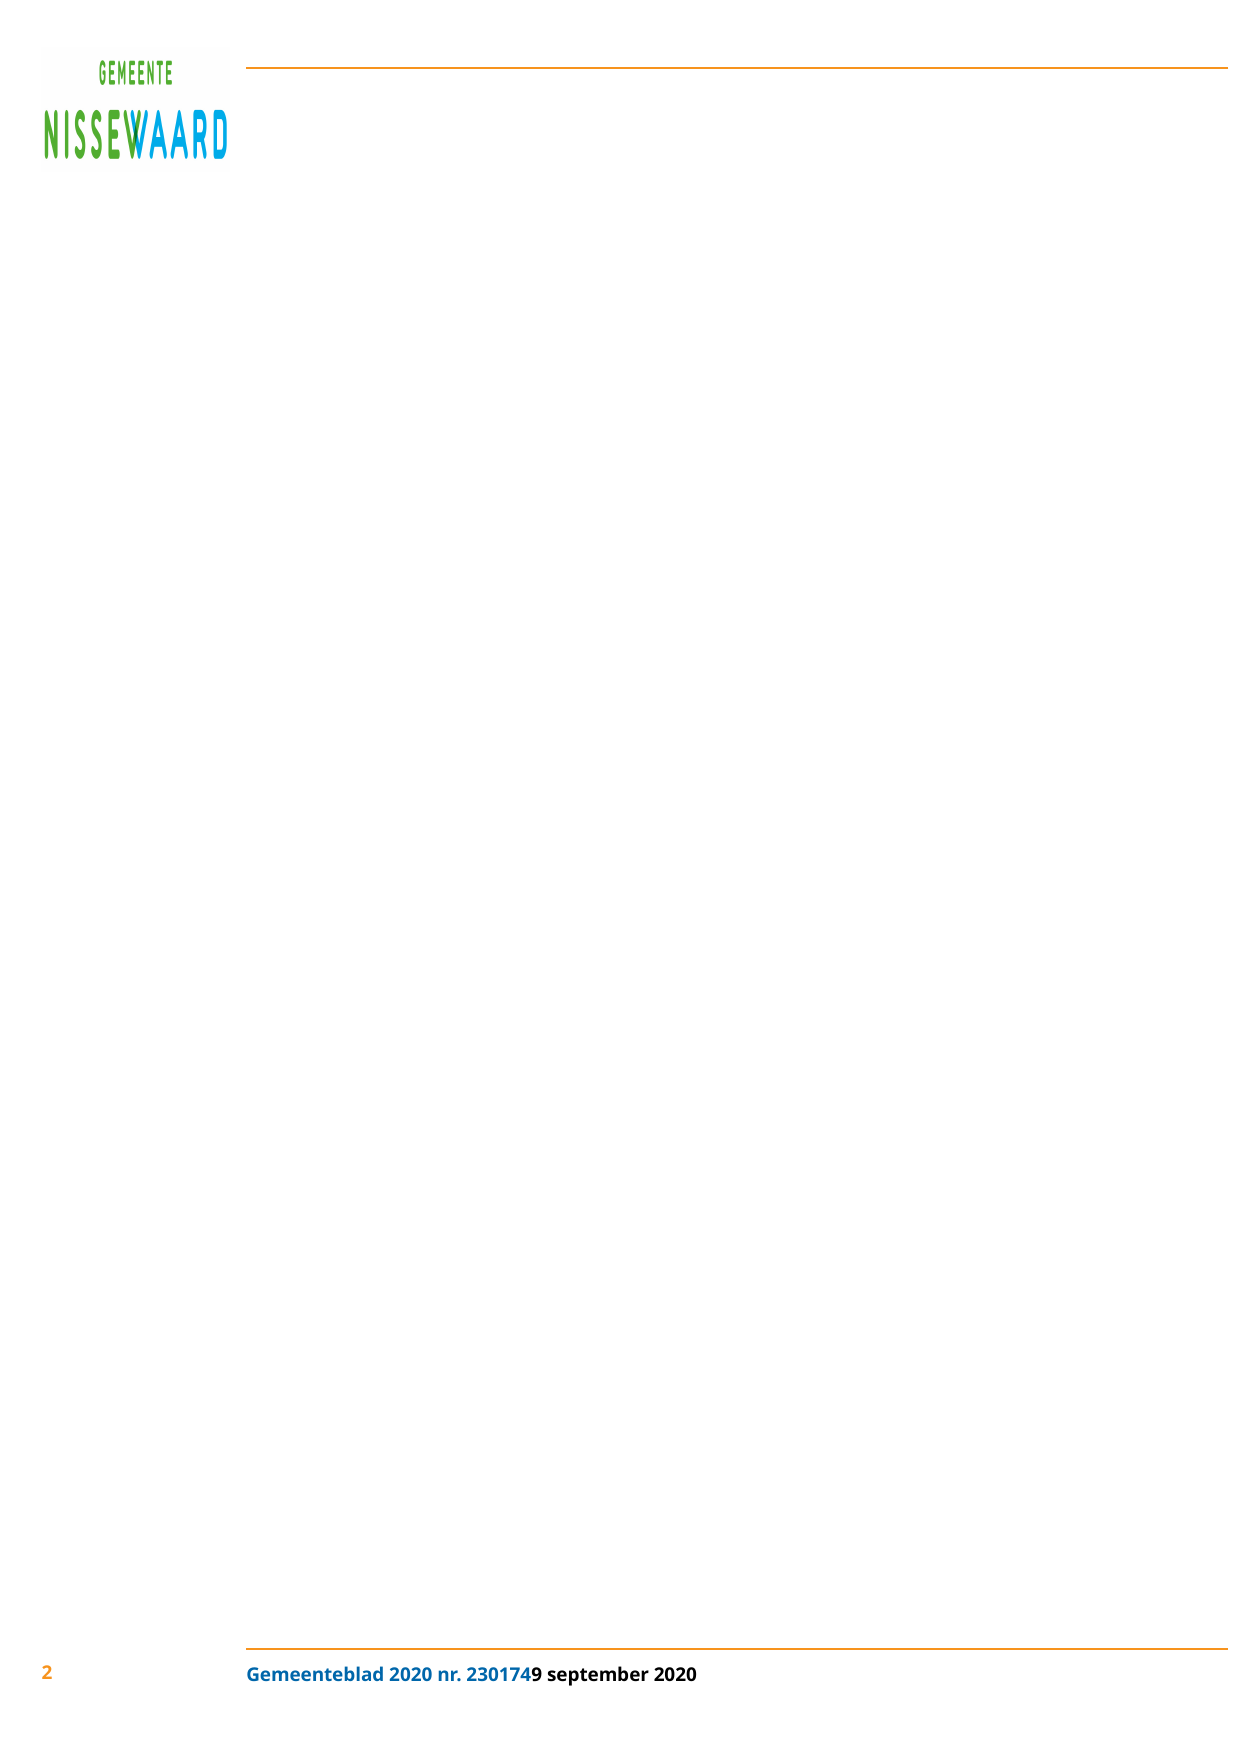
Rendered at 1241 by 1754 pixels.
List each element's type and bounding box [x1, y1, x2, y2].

picture [41, 47, 231, 172]
